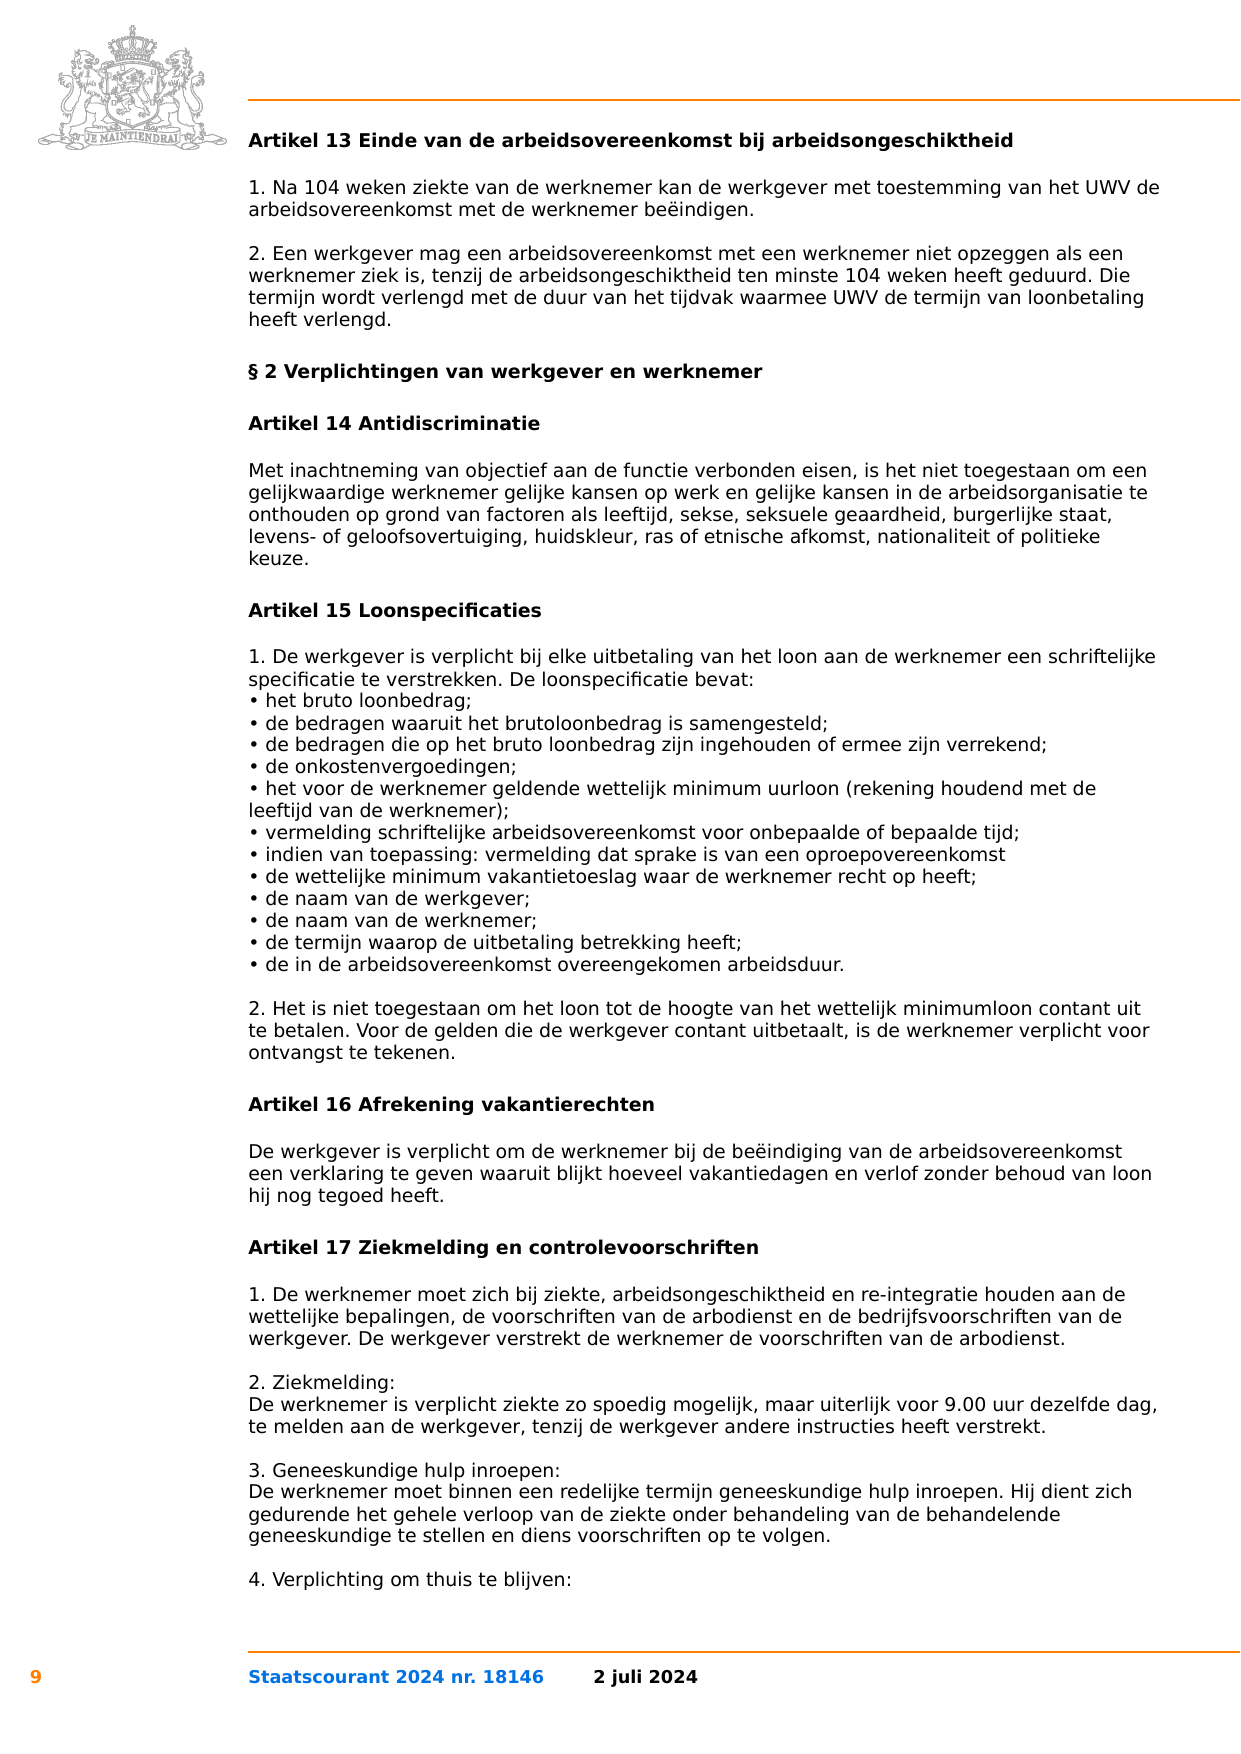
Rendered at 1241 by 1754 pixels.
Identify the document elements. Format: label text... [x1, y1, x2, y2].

text 1. Na 104 weken ziekte van de werknemer kan de werkgever met toestemming van het UWV de arbeidsovereenkomst met de werknemer beëindigen. [248, 177, 1163, 221]
text • de in de arbeidsovereenkomst overeengekomen arbeidsduur. [248, 954, 1163, 976]
subtitle Artikel 16 Afrekening vakantierechten [248, 1094, 1163, 1116]
text • het voor de werknemer geldende wettelijk minimum uurloon (rekening houdend met de leeftijd van de werknemer); [248, 778, 1163, 822]
subtitle Artikel 17 Ziekmelding en controlevoorschriften [248, 1237, 1163, 1259]
text 2. Het is niet toegestaan om het loon tot de hoogte van het wettelijk minimumloon contant uit te betalen. Voor de gelden die de werkgever contant uitbetaalt, is de werknemer verplicht voor ontvangst te tekenen. [248, 998, 1163, 1064]
text • de naam van de werknemer; [248, 910, 1163, 932]
text 2. Ziekmelding: [248, 1372, 1163, 1394]
subtitle Artikel 14 Antidiscriminatie [248, 413, 1163, 434]
text 4. Verplichting om thuis te blijven: [248, 1569, 1163, 1591]
text 3. Geneeskundige hulp inroepen: [248, 1459, 1163, 1481]
text • de onkostenvergoedingen; [248, 756, 1163, 778]
text • de termijn waarop de uitbetaling betrekking heeft; [248, 932, 1163, 954]
text • de bedragen waaruit het brutoloonbedrag is samengesteld; [248, 712, 1163, 734]
text 1. De werkgever is verplicht bij elke uitbetaling van het loon aan de werknemer een schriftelijke specificatie te verstrekken. De loonspecificatie bevat: [248, 646, 1163, 690]
text De werknemer moet binnen een redelijke termijn geneeskundige hulp inroepen. Hij dient zich gedurende het gehele verloop van de ziekte onder behandeling van de behandelende geneeskundige te stellen en diens voorschriften op te volgen. [248, 1481, 1163, 1547]
text • de wettelijke minimum vakantietoeslag waar de werknemer recht op heeft; [248, 866, 1163, 888]
text De werknemer is verplicht ziekte zo spoedig mogelijk, maar uiterlijk voor 9.00 uur dezelfde dag, te melden aan de werkgever, tenzij de werkgever andere instructies heeft verstrekt. [248, 1394, 1163, 1438]
subtitle Artikel 13 Einde van de arbeidsovereenkomst bij arbeidsongeschiktheid [248, 130, 1163, 152]
text • indien van toepassing: vermelding dat sprake is van een oproepovereenkomst [248, 844, 1163, 866]
text • vermelding schriftelijke arbeidsovereenkomst voor onbepaalde of bepaalde tijd; [248, 822, 1163, 844]
text 2. Een werkgever mag een arbeidsovereenkomst met een werknemer niet opzeggen als een werknemer ziek is, tenzij de arbeidsongeschiktheid ten minste 104 weken heeft geduurd. Die termijn wordt verlengd met de duur van het tijdvak waarmee UWV de termijn van loonbetaling heeft verlengd. [248, 243, 1163, 331]
subtitle § 2 Verplichtingen van werkgever en werknemer [248, 361, 1163, 383]
text • het bruto loonbedrag; [248, 690, 1163, 712]
text De werkgever is verplicht om de werknemer bij de beëindiging van de arbeidsovereenkomst een verklaring te geven waaruit blijkt hoeveel vakantiedagen en verlof zonder behoud van loon hij nog tegoed heeft. [248, 1141, 1163, 1207]
text • de naam van de werkgever; [248, 888, 1163, 910]
text Met inachtneming van objectief aan de functie verbonden eisen, is het niet toegestaan om een gelijkwaardige werknemer gelijke kansen op werk en gelijke kansen in de arbeidsorganisatie te onthouden op grond van factoren als leeftijd, sekse, seksuele geaardheid, burgerlijke staat, levens- of geloofsovertuiging, huidskleur, ras of etnische afkomst, nationaliteit of politieke keuze. [248, 459, 1163, 569]
picture [38, 25, 227, 150]
text 1. De werknemer moet zich bij ziekte, arbeidsongeschiktheid en re-integratie houden aan de wettelijke bepalingen, de voorschriften van de arbodienst en de bedrijfsvoorschriften van de werkgever. De werkgever verstrekt de werknemer de voorschriften van de arbodienst. [248, 1284, 1163, 1350]
text • de bedragen die op het bruto loonbedrag zijn ingehouden of ermee zijn verrekend; [248, 734, 1163, 756]
subtitle Artikel 15 Loonspecificaties [248, 599, 1163, 621]
